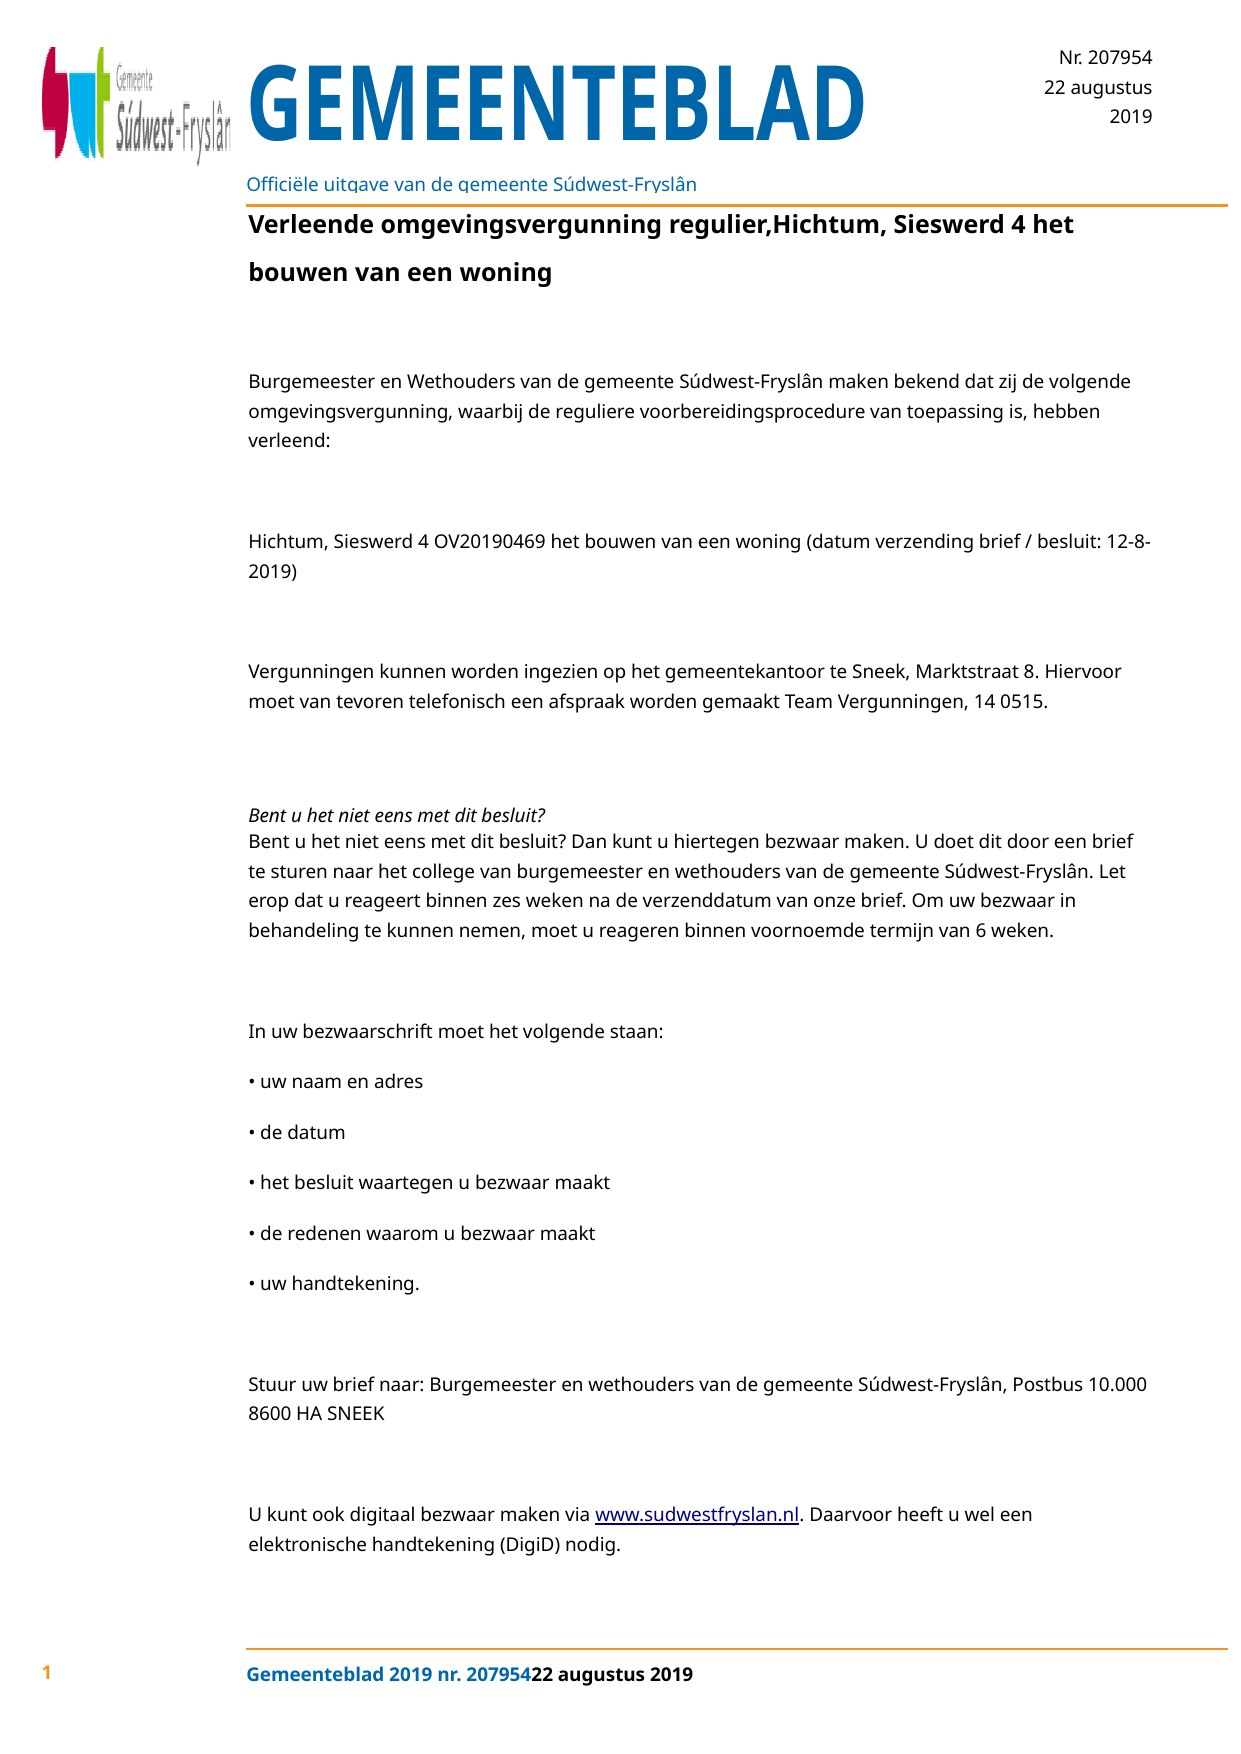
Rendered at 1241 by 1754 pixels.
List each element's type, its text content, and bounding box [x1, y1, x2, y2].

text Stuur uw brief naar: Burgemeester en wethouders van de gemeente Súdwest-Fryslân, Postbus 10.000 8600 HA SNEEK [248, 1371, 1152, 1426]
text • het besluit waartegen u bezwaar maakt [248, 1169, 1152, 1195]
text Bent u het niet eens met dit besluit? Dan kunt u hiertegen bezwaar maken. U doet dit door een brief te sturen naar het college van burgemeester en wethouders van de gemeente Súdwest-Fryslân. Let erop dat u reageert binnen zes weken na de verzenddatum van onze brief. Om uw bezwaar in behandeling te kunnen nemen, moet u reageren binnen voornoemde termijn van 6 weken. [248, 828, 1152, 943]
text • uw handtekening. [248, 1270, 1152, 1296]
text Hichtum, Sieswerd 4 OV20190469 het bouwen van een woning (datum verzending brief / besluit: 12-8-2019) [248, 528, 1152, 584]
text In uw bezwaarschrift moet het volgende staan: [248, 1018, 1152, 1044]
text U kunt ook digitaal bezwaar maken via www.sudwestfryslan.nl. Daarvoor heeft u wel een elektronische handtekening (DigiD) nodig. [248, 1501, 1152, 1557]
text • uw naam en adres [248, 1068, 1152, 1094]
text Verleende omgevingsvergunning regulier,Hichtum, Sieswerd 4 het bouwen van een woning [248, 207, 1152, 288]
text Bent u het niet eens met dit besluit? [248, 803, 1152, 828]
text • de datum [248, 1119, 1152, 1144]
picture [41, 47, 231, 172]
text Vergunningen kunnen worden ingezien op het gemeentekantoor te Sneek, Marktstraat 8. Hiervoor moet van tevoren telefonisch een afspraak worden gemaakt Team Vergunningen, 14 0515. [248, 659, 1152, 714]
text • de redenen waarom u bezwaar maakt [248, 1220, 1152, 1245]
text Burgemeester en Wethouders van de gemeente Súdwest-Fryslân maken bekend dat zij de volgende omgevingsvergunning, waarbij de reguliere voorbereidingsprocedure van toepassing is, hebben verleend: [248, 368, 1152, 453]
